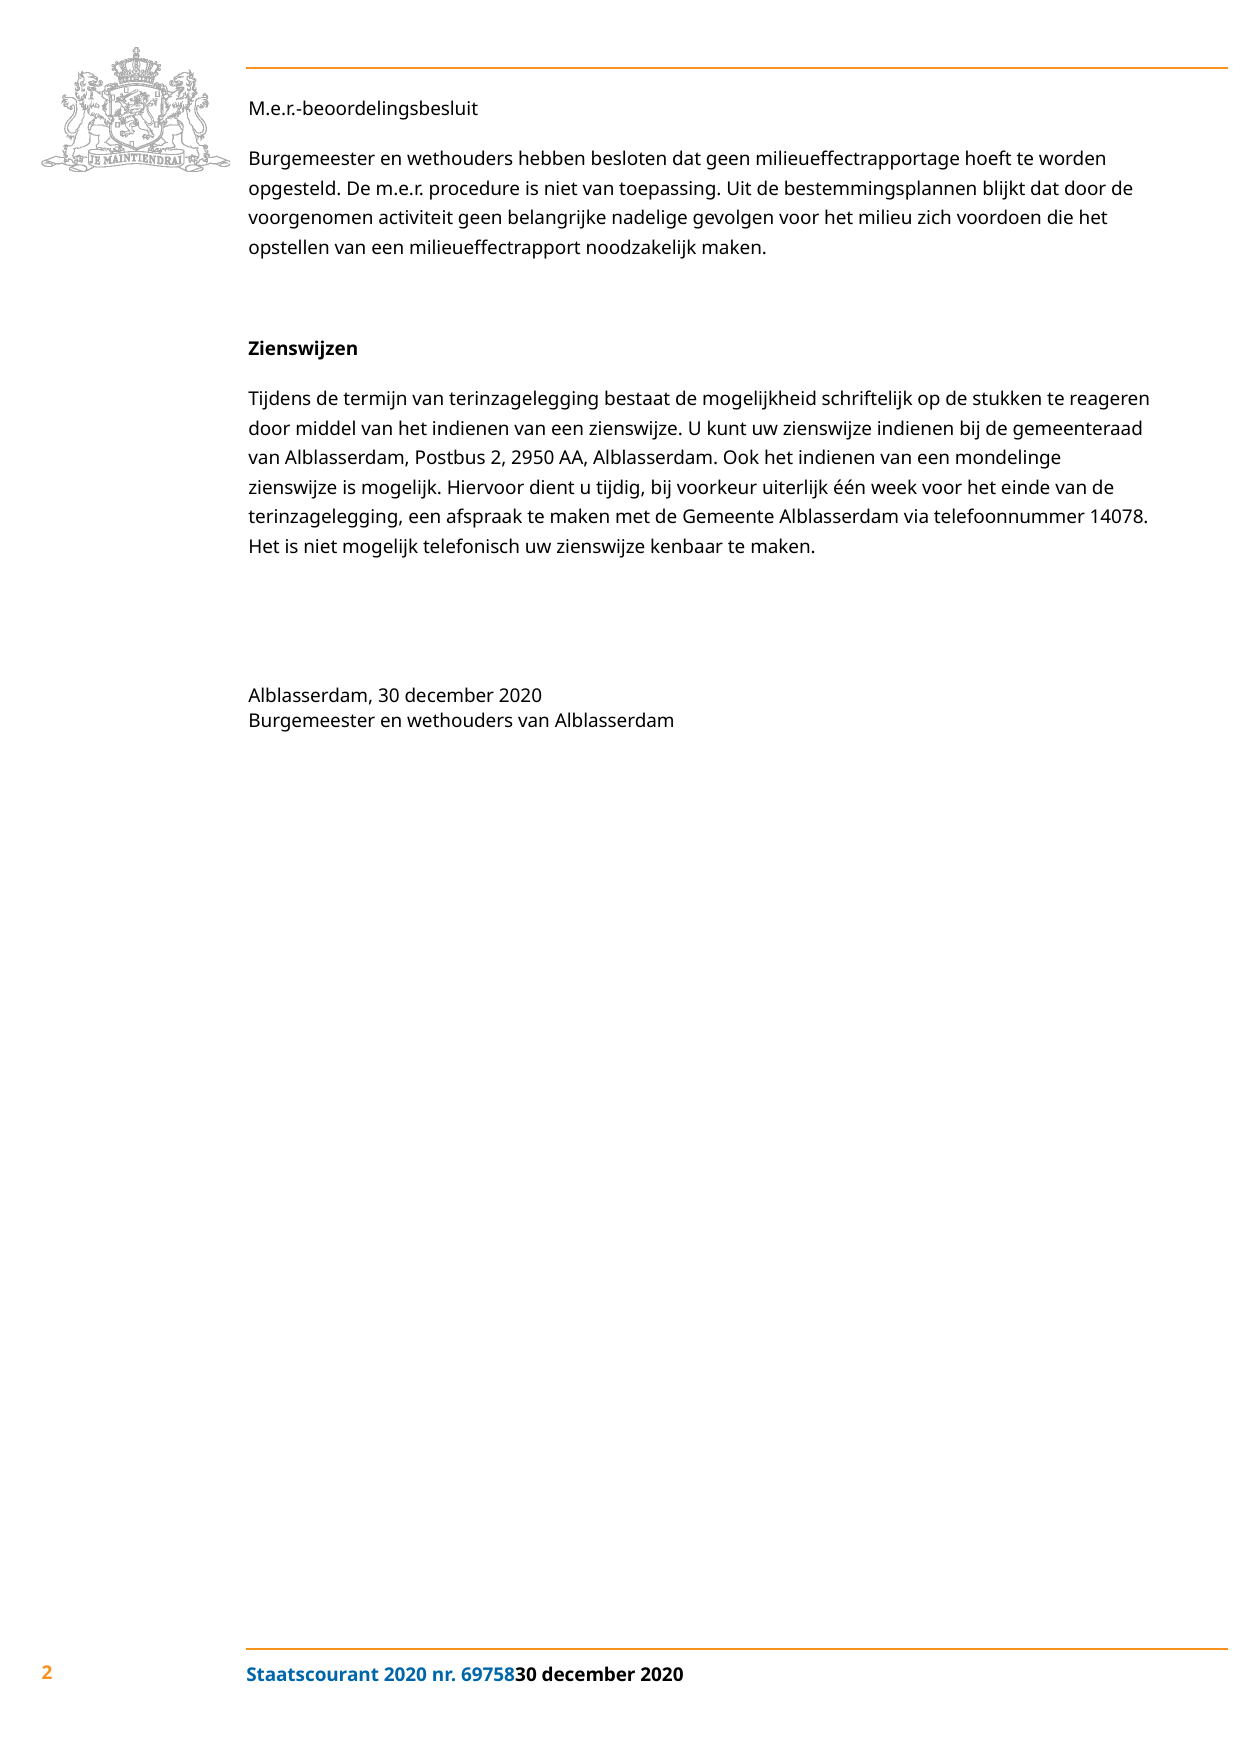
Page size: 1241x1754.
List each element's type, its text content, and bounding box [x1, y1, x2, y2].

text M.e.r.-beoordelingsbesluit [248, 95, 1152, 121]
text Zienswijzen [248, 335, 1152, 361]
text Burgemeester en wethouders hebben besloten dat geen milieueffectrapportage hoeft te worden opgesteld. De m.e.r. procedure is niet van toepassing. Uit de bestemmingsplannen blijkt dat door de voorgenomen activiteit geen belangrijke nadelige gevolgen voor het milieu zich voordoen die het opstellen van een milieueffectrapport noodzakelijk maken. [248, 145, 1152, 260]
text Tijdens de termijn van terinzagelegging bestaat de mogelijkheid schriftelijk op de stukken te reageren door middel van het indienen van een zienswijze. U kunt uw zienswijze indienen bij de gemeenteraad van Alblasserdam, Postbus 2, 2950 AA, Alblasserdam. Ook het indienen van een mondelinge zienswijze is mogelijk. Hiervoor dient u tijdig, bij voorkeur uiterlijk één week voor het einde van de terinzagelegging, een afspraak te maken met de Gemeente Alblasserdam via telefoonnummer 14078. Het is niet mogelijk telefonisch uw zienswijze kenbaar te maken. [248, 385, 1152, 559]
text Burgemeester en wethouders van Alblasserdam [248, 707, 1152, 733]
text Alblasserdam, 30 december 2020 [248, 682, 1152, 707]
picture [41, 47, 231, 172]
